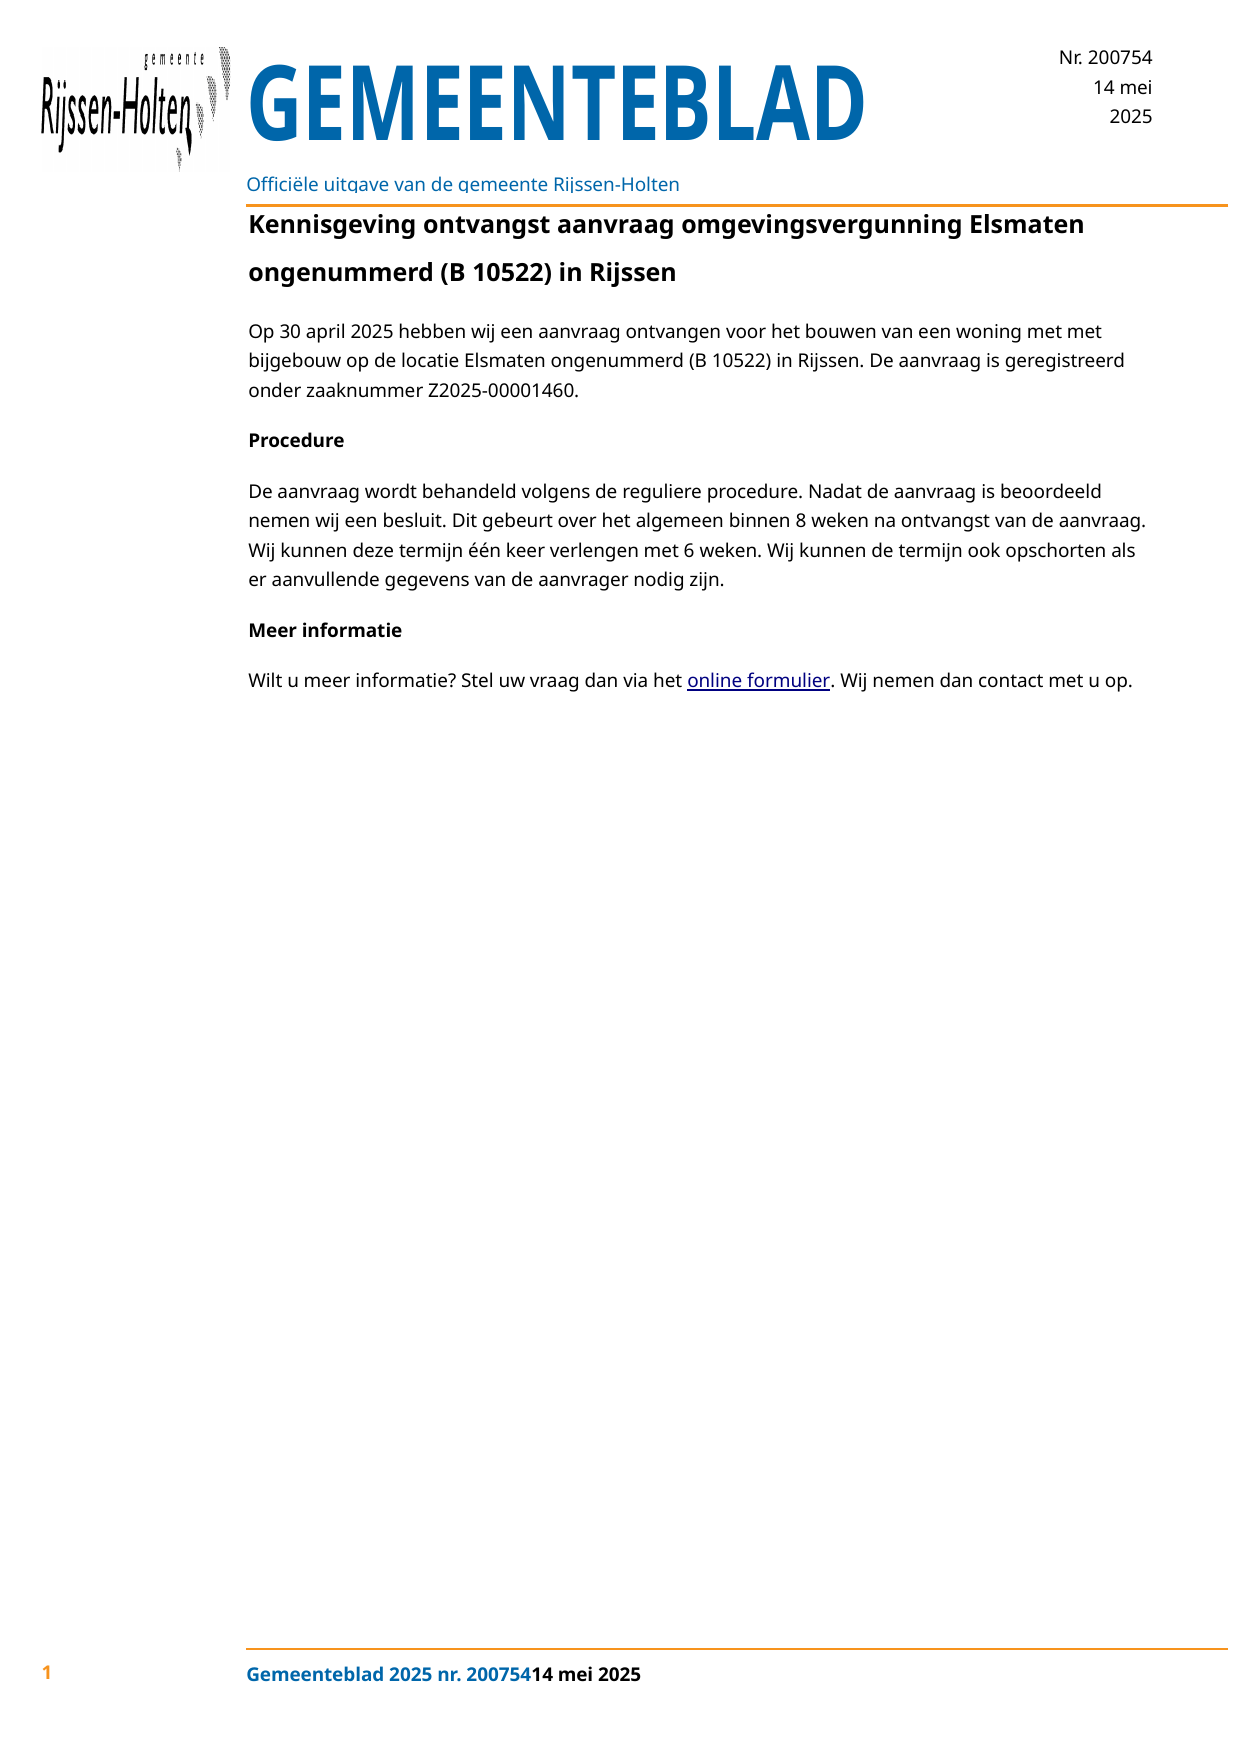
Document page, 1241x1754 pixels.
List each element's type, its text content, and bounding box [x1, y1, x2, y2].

text Kennisgeving ontvangst aanvraag omgevingsvergunning Elsmaten ongenummerd (B 10522) in Rijssen [248, 207, 1152, 288]
text Procedure [248, 427, 1152, 453]
picture [41, 47, 231, 172]
text Op 30 april 2025 hebben wij een aanvraag ontvangen voor het bouwen van een woning met met bijgebouw op de locatie Elsmaten ongenummerd (B 10522) in Rijssen. De aanvraag is geregistreerd onder zaaknummer Z2025-00001460. [248, 318, 1152, 403]
text De aanvraag wordt behandeld volgens de reguliere procedure. Nadat de aanvraag is beoordeeld nemen wij een besluit. Dit gebeurt over het algemeen binnen 8 weken na ontvangst van de aanvraag. Wij kunnen deze termijn één keer verlengen met 6 weken. Wij kunnen de termijn ook opschorten als er aanvullende gegevens van de aanvrager nodig zijn. [248, 478, 1152, 592]
text Wilt u meer informatie? Stel uw vraag dan via het online formulier. Wij nemen dan contact met u op. [248, 667, 1152, 693]
text Meer informatie [248, 617, 1152, 643]
